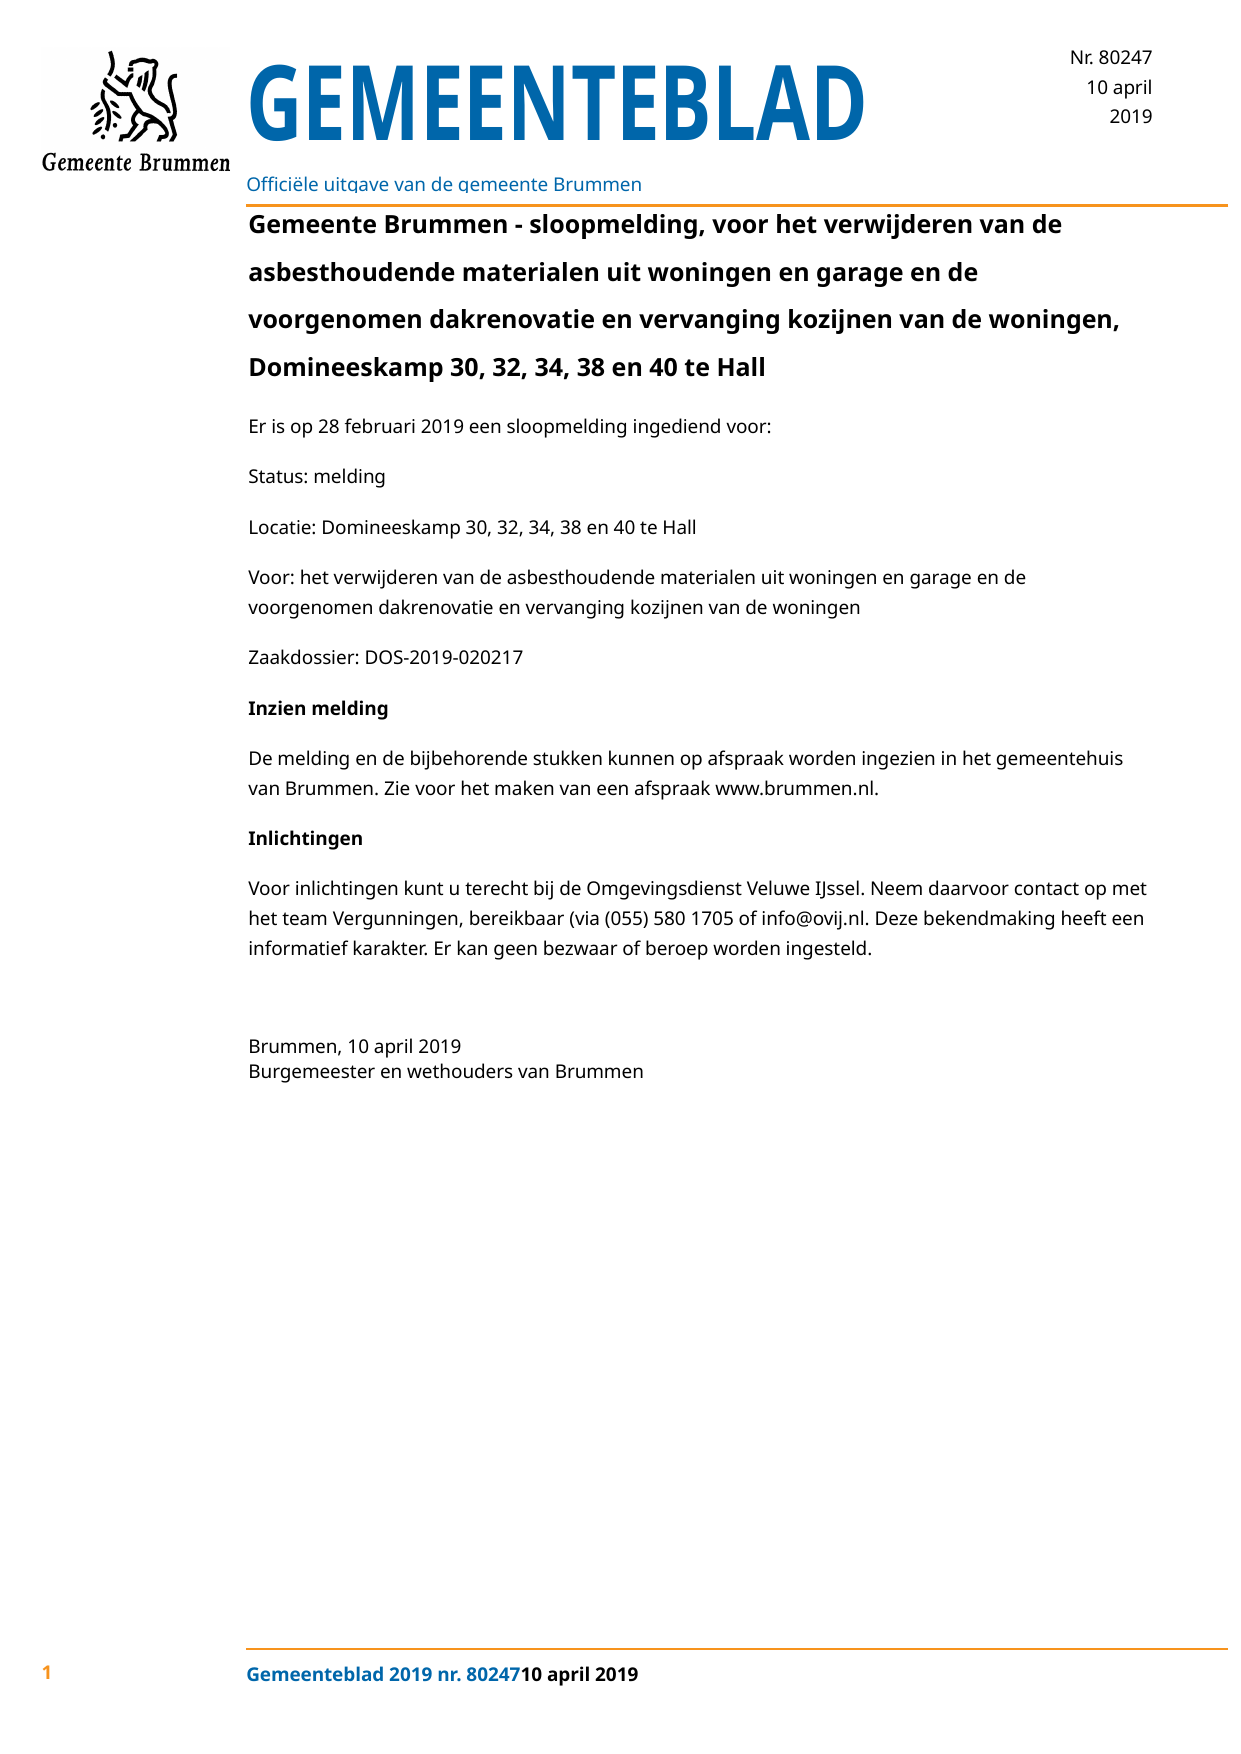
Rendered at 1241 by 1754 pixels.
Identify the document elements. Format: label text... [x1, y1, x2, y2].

text Voor inlichtingen kunt u terecht bij de Omgevingsdienst Veluwe IJssel. Neem daarvoor contact op met het team Vergunningen, bereikbaar (via (055) 580 1705 of info@ovij.nl. Deze bekendmaking heeft een informatief karakter. Er kan geen bezwaar of beroep worden ingesteld. [248, 876, 1152, 961]
text Voor: het verwijderen van de asbesthoudende materialen uit woningen en garage en de voorgenomen dakrenovatie en vervanging kozijnen van de woningen [248, 564, 1152, 620]
text Brummen, 10 april 2019 [248, 1033, 1152, 1059]
picture [41, 47, 231, 172]
text Status: melding [248, 463, 1152, 489]
text Gemeente Brummen - sloopmelding, voor het verwijderen van de asbesthoudende materialen uit woningen en garage en de voorgenomen dakrenovatie en vervanging kozijnen van de woningen, Domineeskamp 30, 32, 34, 38 en 40 te Hall [248, 207, 1152, 384]
text Locatie: Domineeskamp 30, 32, 34, 38 en 40 te Hall [248, 514, 1152, 540]
text Inzien melding [248, 695, 1152, 721]
text Inlichtingen [248, 825, 1152, 851]
text Er is op 28 februari 2019 een sloopmelding ingediend voor: [248, 413, 1152, 439]
text De melding en de bijbehorende stukken kunnen op afspraak worden ingezien in het gemeentehuis van Brummen. Zie voor het maken van een afspraak www.brummen.nl. [248, 745, 1152, 801]
text Zaakdossier: DOS-2019-020217 [248, 644, 1152, 670]
text Burgemeester en wethouders van Brummen [248, 1059, 1152, 1084]
